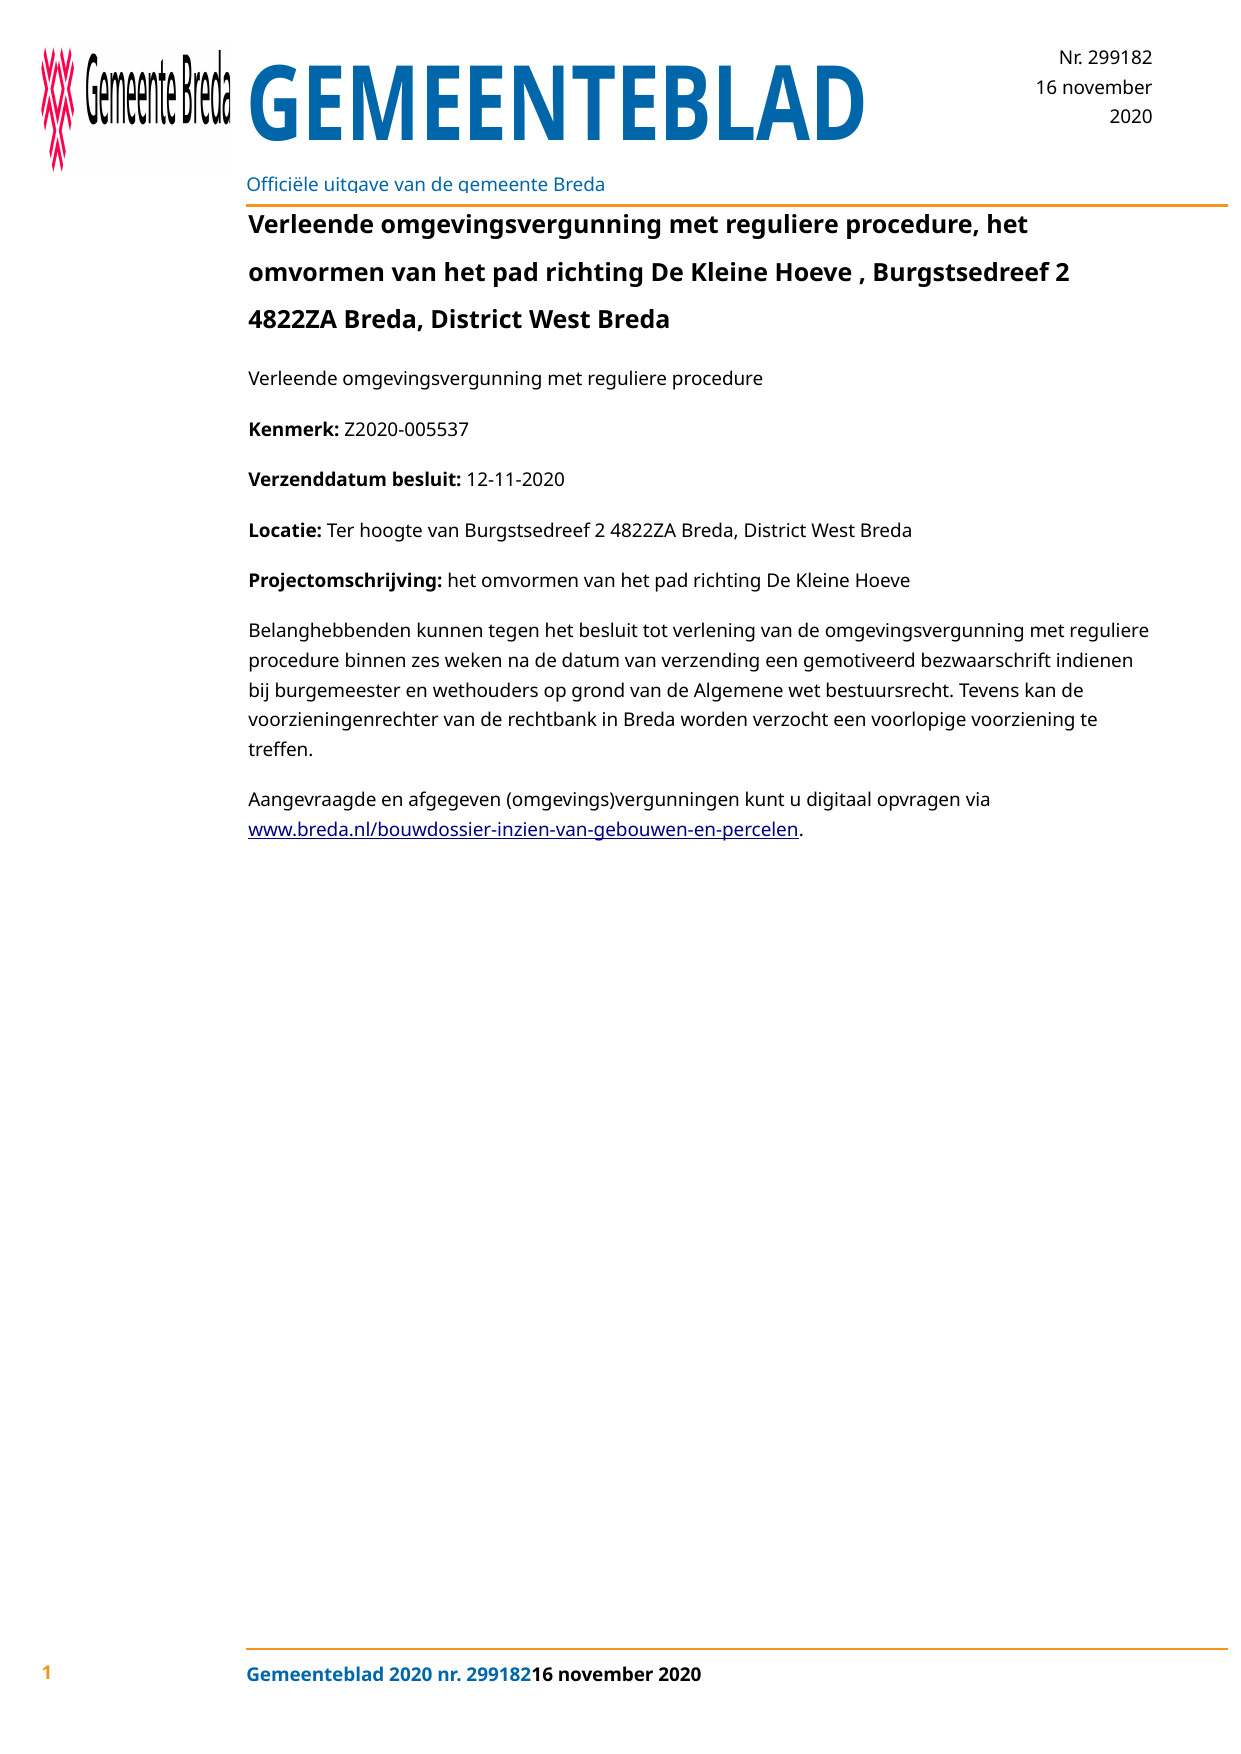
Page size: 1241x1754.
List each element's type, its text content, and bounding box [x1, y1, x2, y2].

text Projectomschrijving: het omvormen van het pad richting De Kleine Hoeve [248, 567, 1152, 593]
picture [41, 47, 231, 172]
text Locatie: Ter hoogte van Burgstsedreef 2 4822ZA Breda, District West Breda [248, 517, 1152, 542]
text Verleende omgevingsvergunning met reguliere procedure [248, 366, 1152, 391]
text Kenmerk: Z2020-005537 [248, 416, 1152, 442]
text Verleende omgevingsvergunning met reguliere procedure, het omvormen van het pad richting De Kleine Hoeve , Burgstsedreef 2 4822ZA Breda, District West Breda [248, 207, 1152, 336]
text Aangevraagde en afgegeven (omgevings)vergunningen kunt u digitaal opvragen via www.breda.nl/bouwdossier-inzien-van-gebouwen-en-percelen. [248, 786, 1152, 842]
text Verzenddatum besluit: 12-11-2020 [248, 466, 1152, 492]
text Belanghebbenden kunnen tegen het besluit tot verlening van de omgevingsvergunning met reguliere procedure binnen zes weken na de datum van verzending een gemotiveerd bezwaarschrift indienen bij burgemeester en wethouders op grond van de Algemene wet bestuursrecht. Tevens kan de voorzieningenrechter van de rechtbank in Breda worden verzocht een voorlopige voorziening te treffen. [248, 618, 1152, 762]
